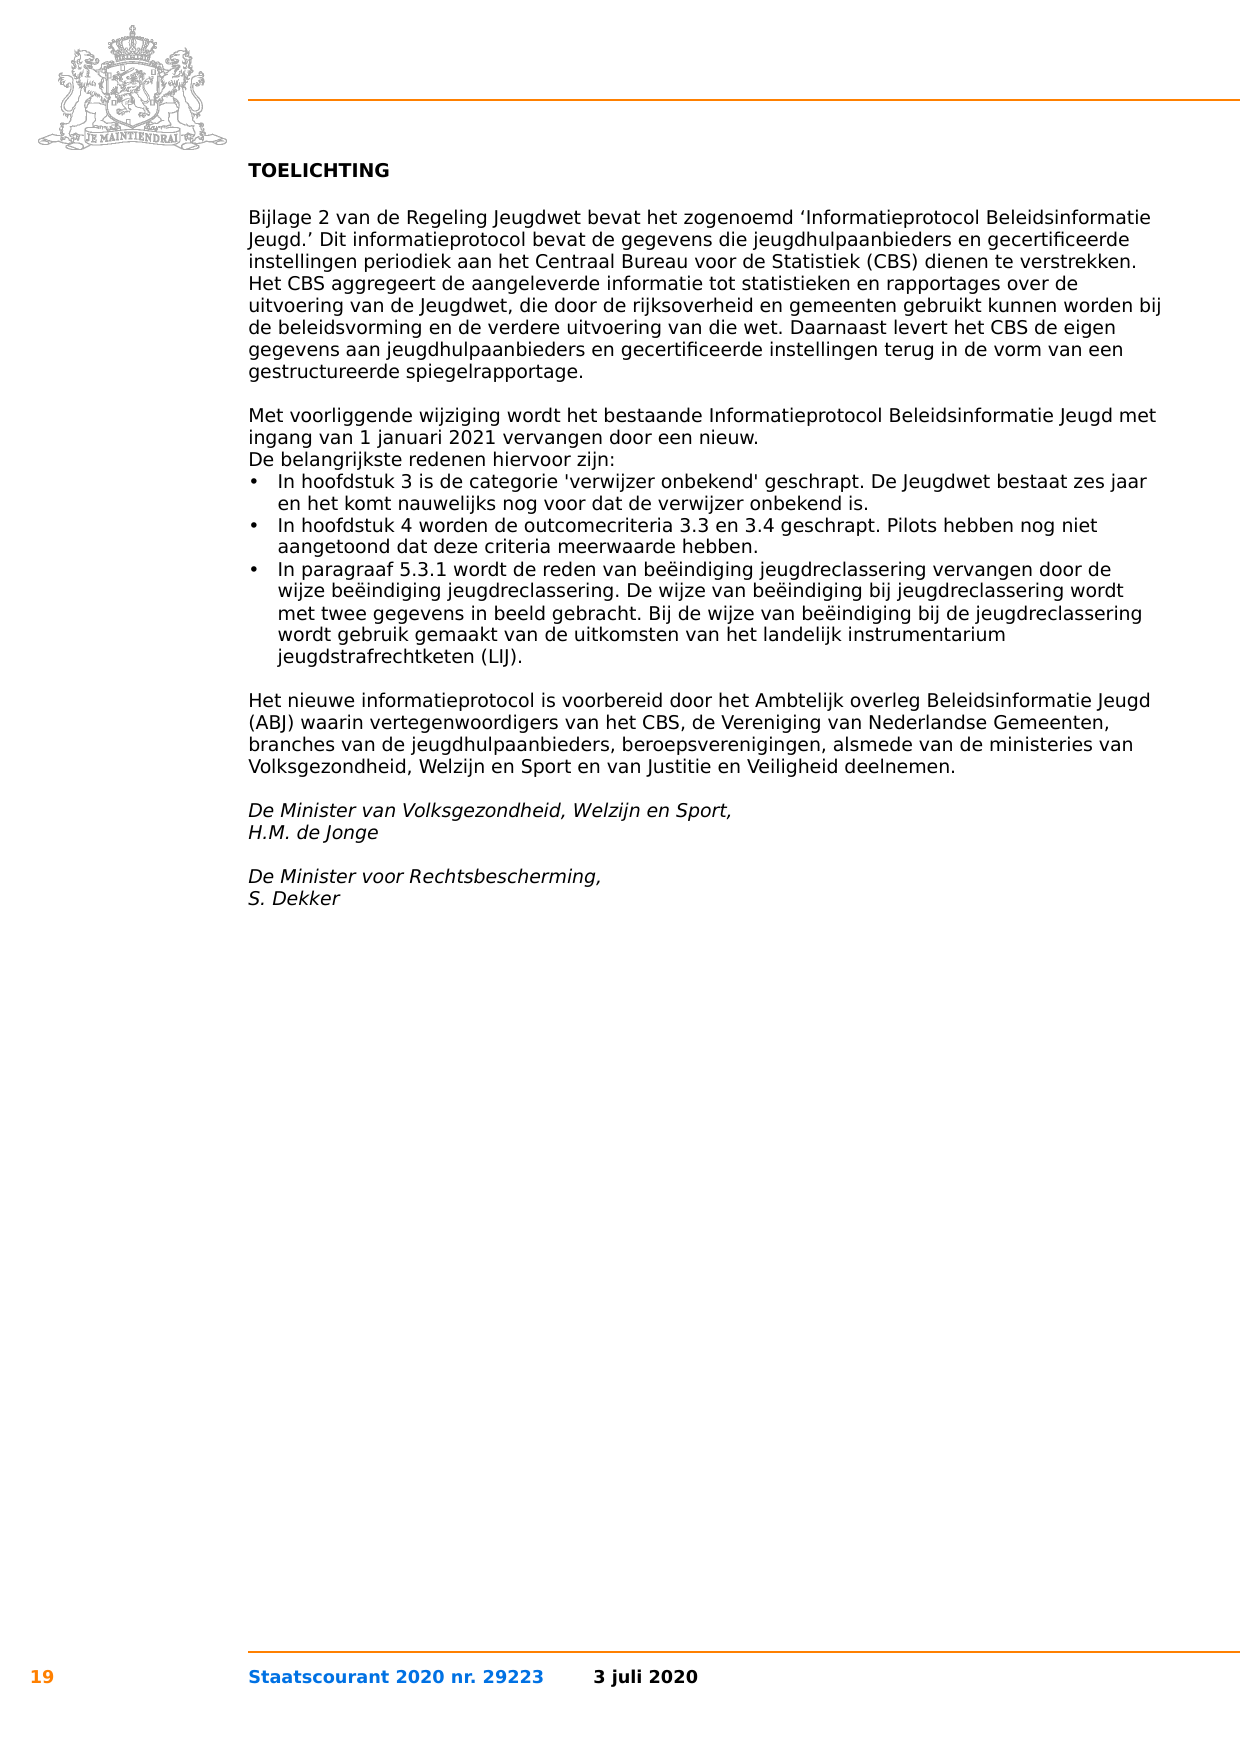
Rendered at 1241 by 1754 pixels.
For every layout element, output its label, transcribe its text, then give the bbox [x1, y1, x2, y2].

text De belangrijkste redenen hiervoor zijn: [248, 448, 1163, 471]
text De Minister van Volksgezondheid, Welzijn en Sport, H.M. de Jonge [248, 800, 1163, 844]
picture [38, 25, 227, 150]
text Bijlage 2 van de Regeling Jeugdwet bevat het zogenoemd ‘Informatieprotocol Beleidsinformatie Jeugd.’ Dit informatieprotocol bevat de gegevens die jeugdhulpaanbieders en gecertificeerde instellingen periodiek aan het Centraal Bureau voor de Statistiek (CBS) dienen te verstrekken. Het CBS aggregeert de aangeleverde informatie tot statistieken en rapportages over de uitvoering van de Jeugdwet, die door de rijksoverheid en gemeenten gebruikt kunnen worden bij de beleidsvorming en de verdere uitvoering van die wet. Daarnaast levert het CBS de eigen gegevens aan jeugdhulpaanbieders en gecertificeerde instellingen terug in de vorm van een gestructureerde spiegelrapportage. [248, 207, 1163, 383]
text • In hoofdstuk 3 is de categorie 'verwijzer onbekend' geschrapt. De Jeugdwet bestaat zes jaar en het komt nauwelijks nog voor dat de verwijzer onbekend is. [248, 471, 1163, 514]
text Het nieuwe informatieprotocol is voorbereid door het Ambtelijk overleg Beleidsinformatie Jeugd (ABJ) waarin vertegenwoordigers van het CBS, de Vereniging van Nederlandse Gemeenten, branches van de jeugdhulpaanbieders, beroepsverenigingen, alsmede van de ministeries van Volksgezondheid, Welzijn en Sport en van Justitie en Veiligheid deelnemen. [248, 690, 1163, 778]
text • In hoofdstuk 4 worden de outcomecriteria 3.3 en 3.4 geschrapt. Pilots hebben nog niet aangetoond dat deze criteria meerwaarde hebben. [248, 514, 1163, 558]
text Met voorliggende wijziging wordt het bestaande Informatieprotocol Beleidsinformatie Jeugd met ingang van 1 januari 2021 vervangen door een nieuw. [248, 404, 1163, 448]
text De Minister voor Rechtsbescherming, S. Dekker [248, 866, 1163, 910]
subtitle TOELICHTING [248, 160, 1163, 182]
text • In paragraaf 5.3.1 wordt de reden van beëindiging jeugdreclassering vervangen door de wijze beëindiging jeugdreclassering. De wijze van beëindiging bij jeugdreclassering wordt met twee gegevens in beeld gebracht. Bij de wijze van beëindiging bij de jeugdreclassering wordt gebruik gemaakt van de uitkomsten van het landelijk instrumentarium jeugdstrafrechtketen (LIJ). [248, 558, 1163, 668]
